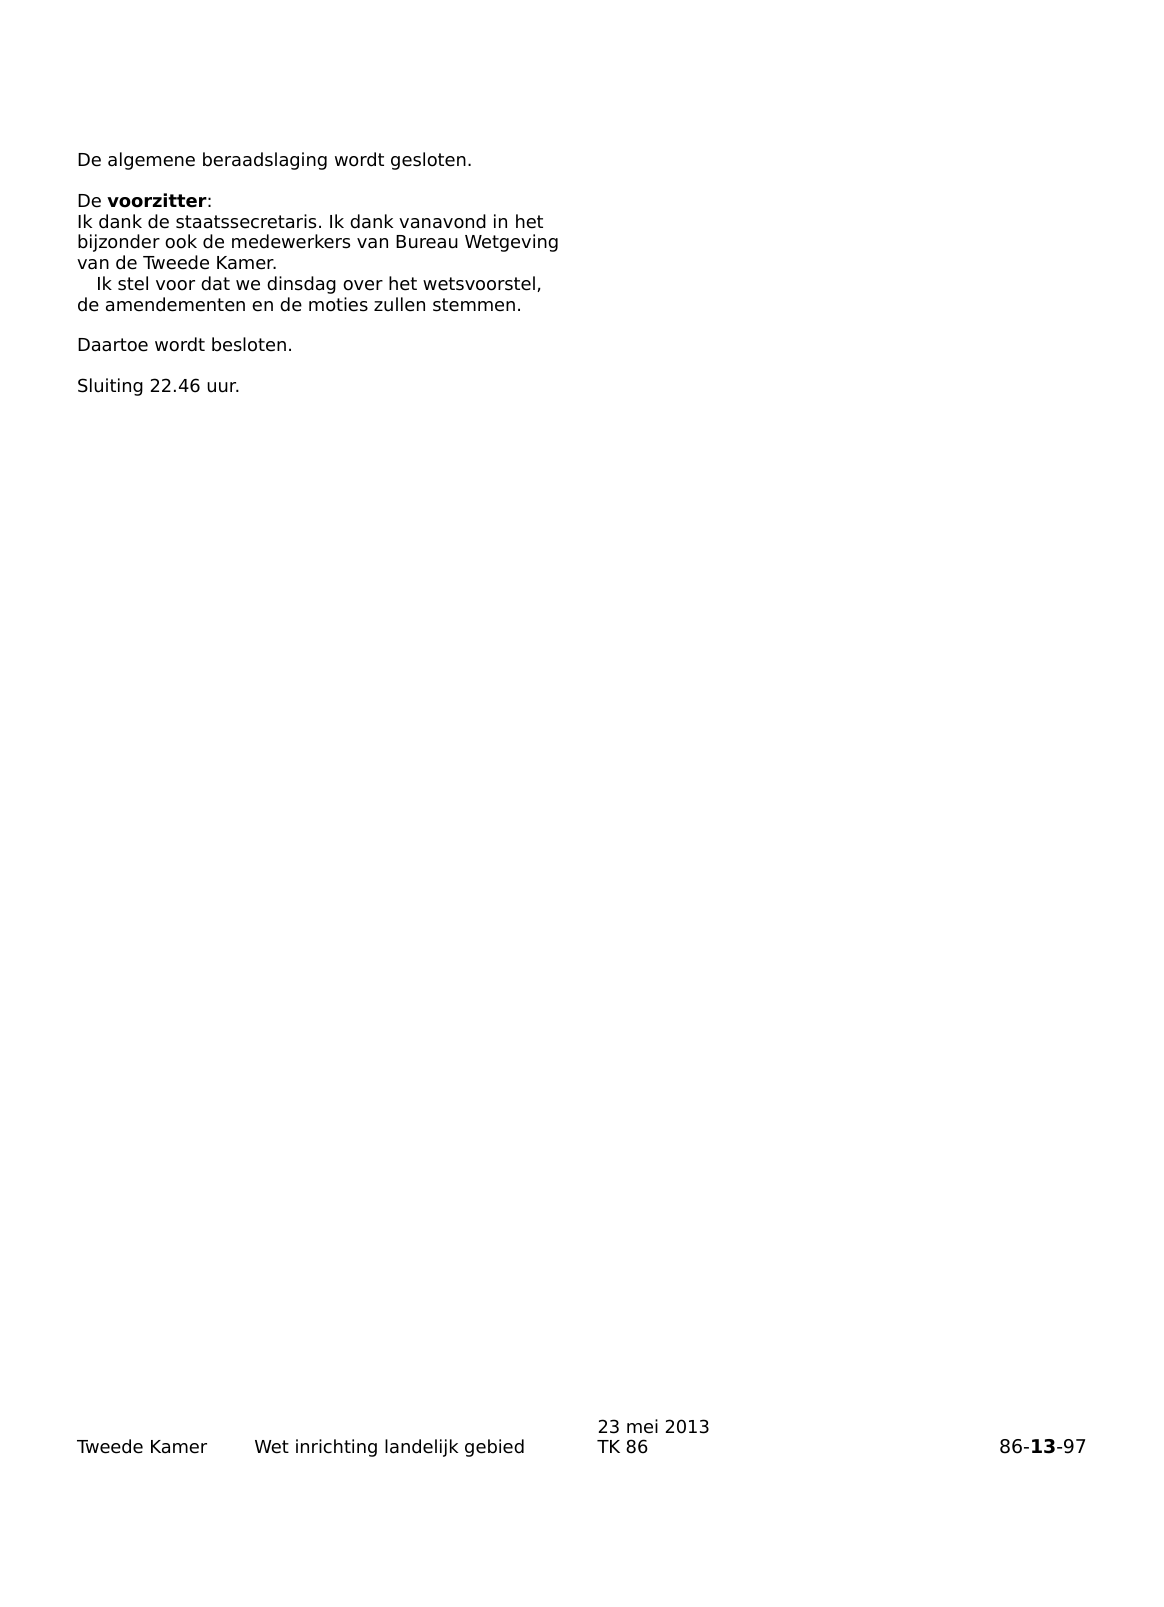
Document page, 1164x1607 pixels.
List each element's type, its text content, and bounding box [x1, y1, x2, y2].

text Ik dank de staatssecretaris. Ik dank vanavond in het bijzonder ook de medewerkers van Bureau Wetgeving van de Tweede Kamer. [77, 212, 567, 274]
text De voorzitter: [77, 191, 567, 212]
text De algemene beraadslaging wordt gesloten. [77, 150, 567, 171]
text Daartoe wordt besloten. [77, 335, 567, 356]
text Ik stel voor dat we dinsdag over het wetsvoorstel, de amendementen en de moties zullen stemmen. [77, 274, 567, 315]
text Sluiting 22.46 uur. [77, 376, 567, 397]
